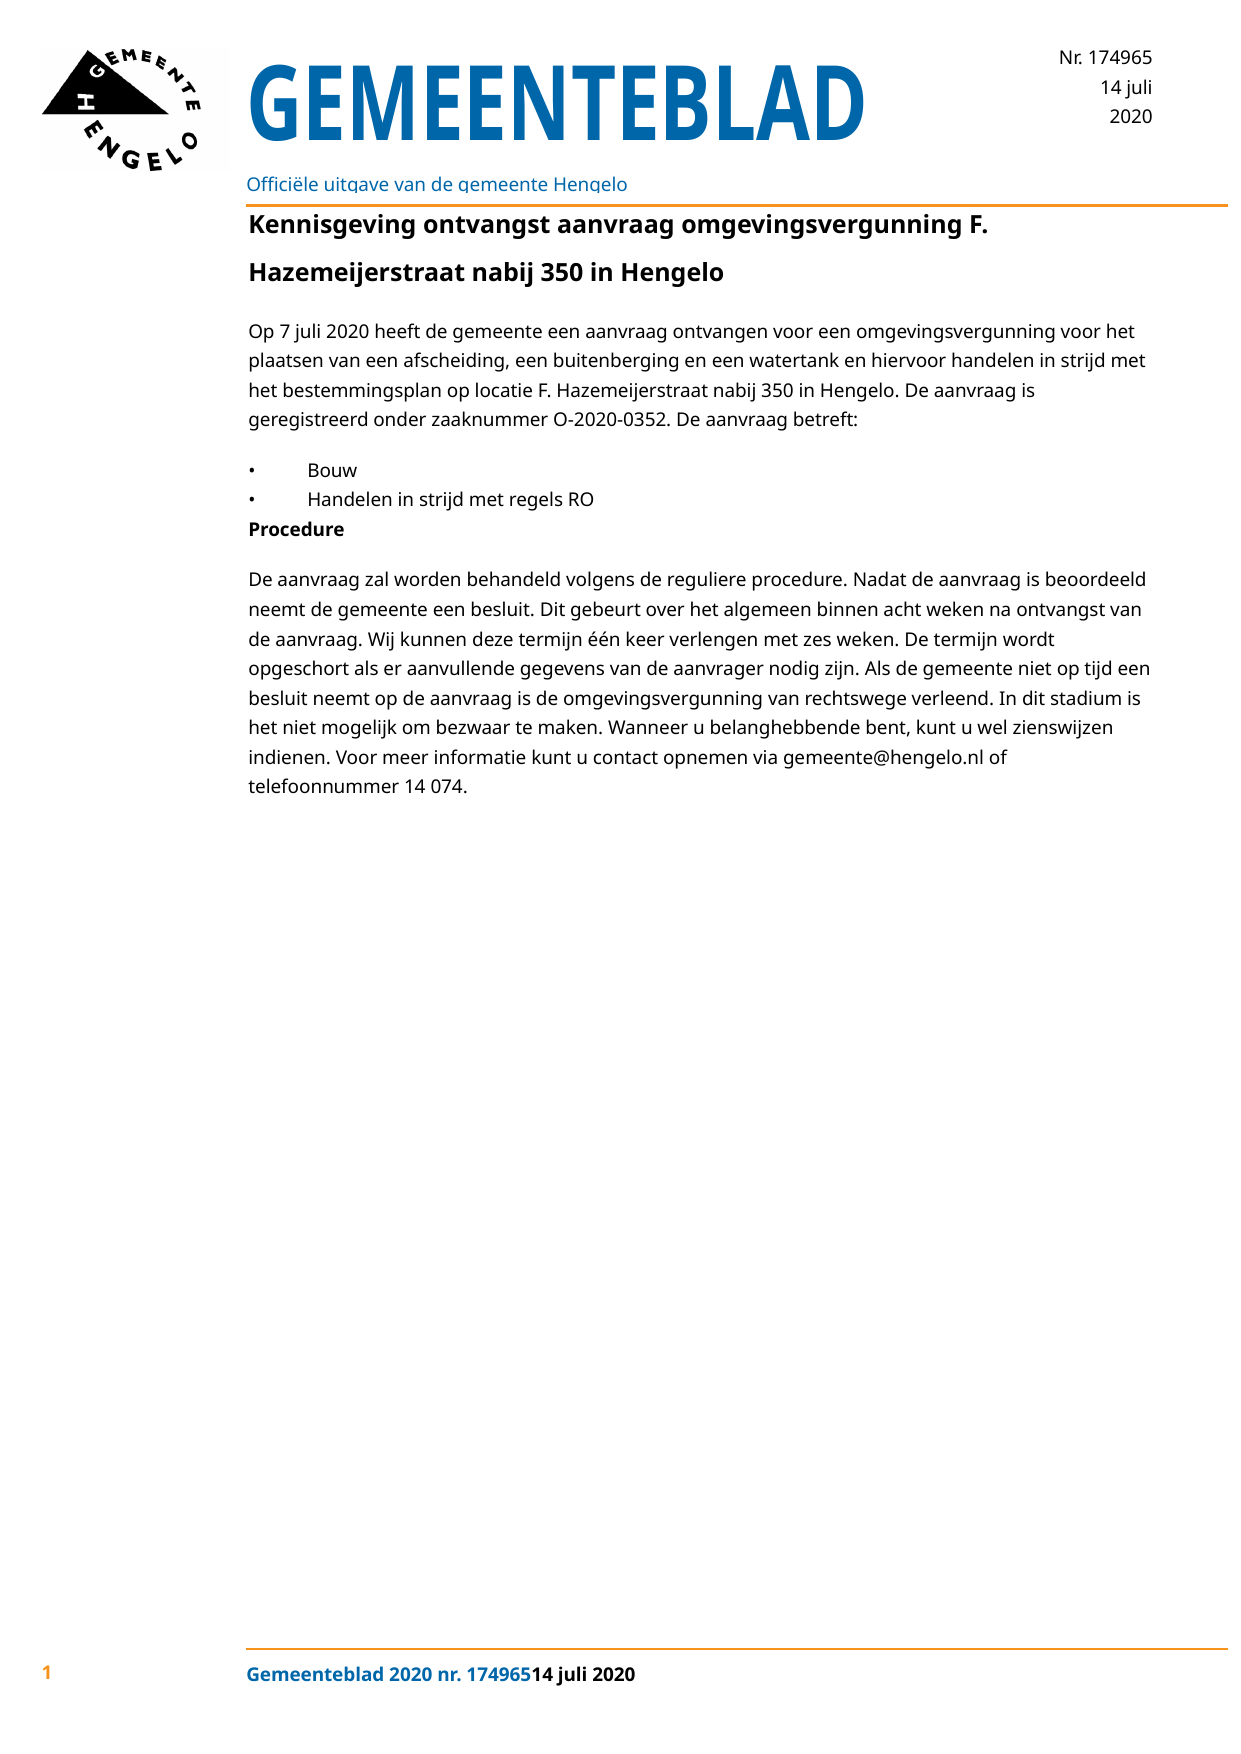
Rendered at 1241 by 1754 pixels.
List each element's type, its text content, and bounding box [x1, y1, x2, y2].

list Bouw [248, 457, 1152, 483]
text Procedure [248, 516, 1152, 542]
list Handelen in strijd met regels RO [248, 487, 1152, 512]
picture [41, 47, 231, 172]
text Kennisgeving ontvangst aanvraag omgevingsvergunning F. Hazemeijerstraat nabij 350 in Hengelo [248, 207, 1152, 288]
text Op 7 juli 2020 heeft de gemeente een aanvraag ontvangen voor een omgevingsvergunning voor het plaatsen van een afscheiding, een buitenberging en een watertank en hiervoor handelen in strijd met het bestemmingsplan op locatie F. Hazemeijerstraat nabij 350 in Hengelo. De aanvraag is geregistreerd onder zaaknummer O-2020-0352. De aanvraag betreft: [248, 318, 1152, 432]
text De aanvraag zal worden behandeld volgens de reguliere procedure. Nadat de aanvraag is beoordeeld neemt de gemeente een besluit. Dit gebeurt over het algemeen binnen acht weken na ontvangst van de aanvraag. Wij kunnen deze termijn één keer verlengen met zes weken. De termijn wordt opgeschort als er aanvullende gegevens van de aanvrager nodig zijn. Als de gemeente niet op tijd een besluit neemt op de aanvraag is de omgevingsvergunning van rechtswege verleend. In dit stadium is het niet mogelijk om bezwaar te maken. Wanneer u belanghebbende bent, kunt u wel zienswijzen indienen. Voor meer informatie kunt u contact opnemen via gemeente@hengelo.nl of telefoonnummer 14 074. [248, 567, 1152, 799]
